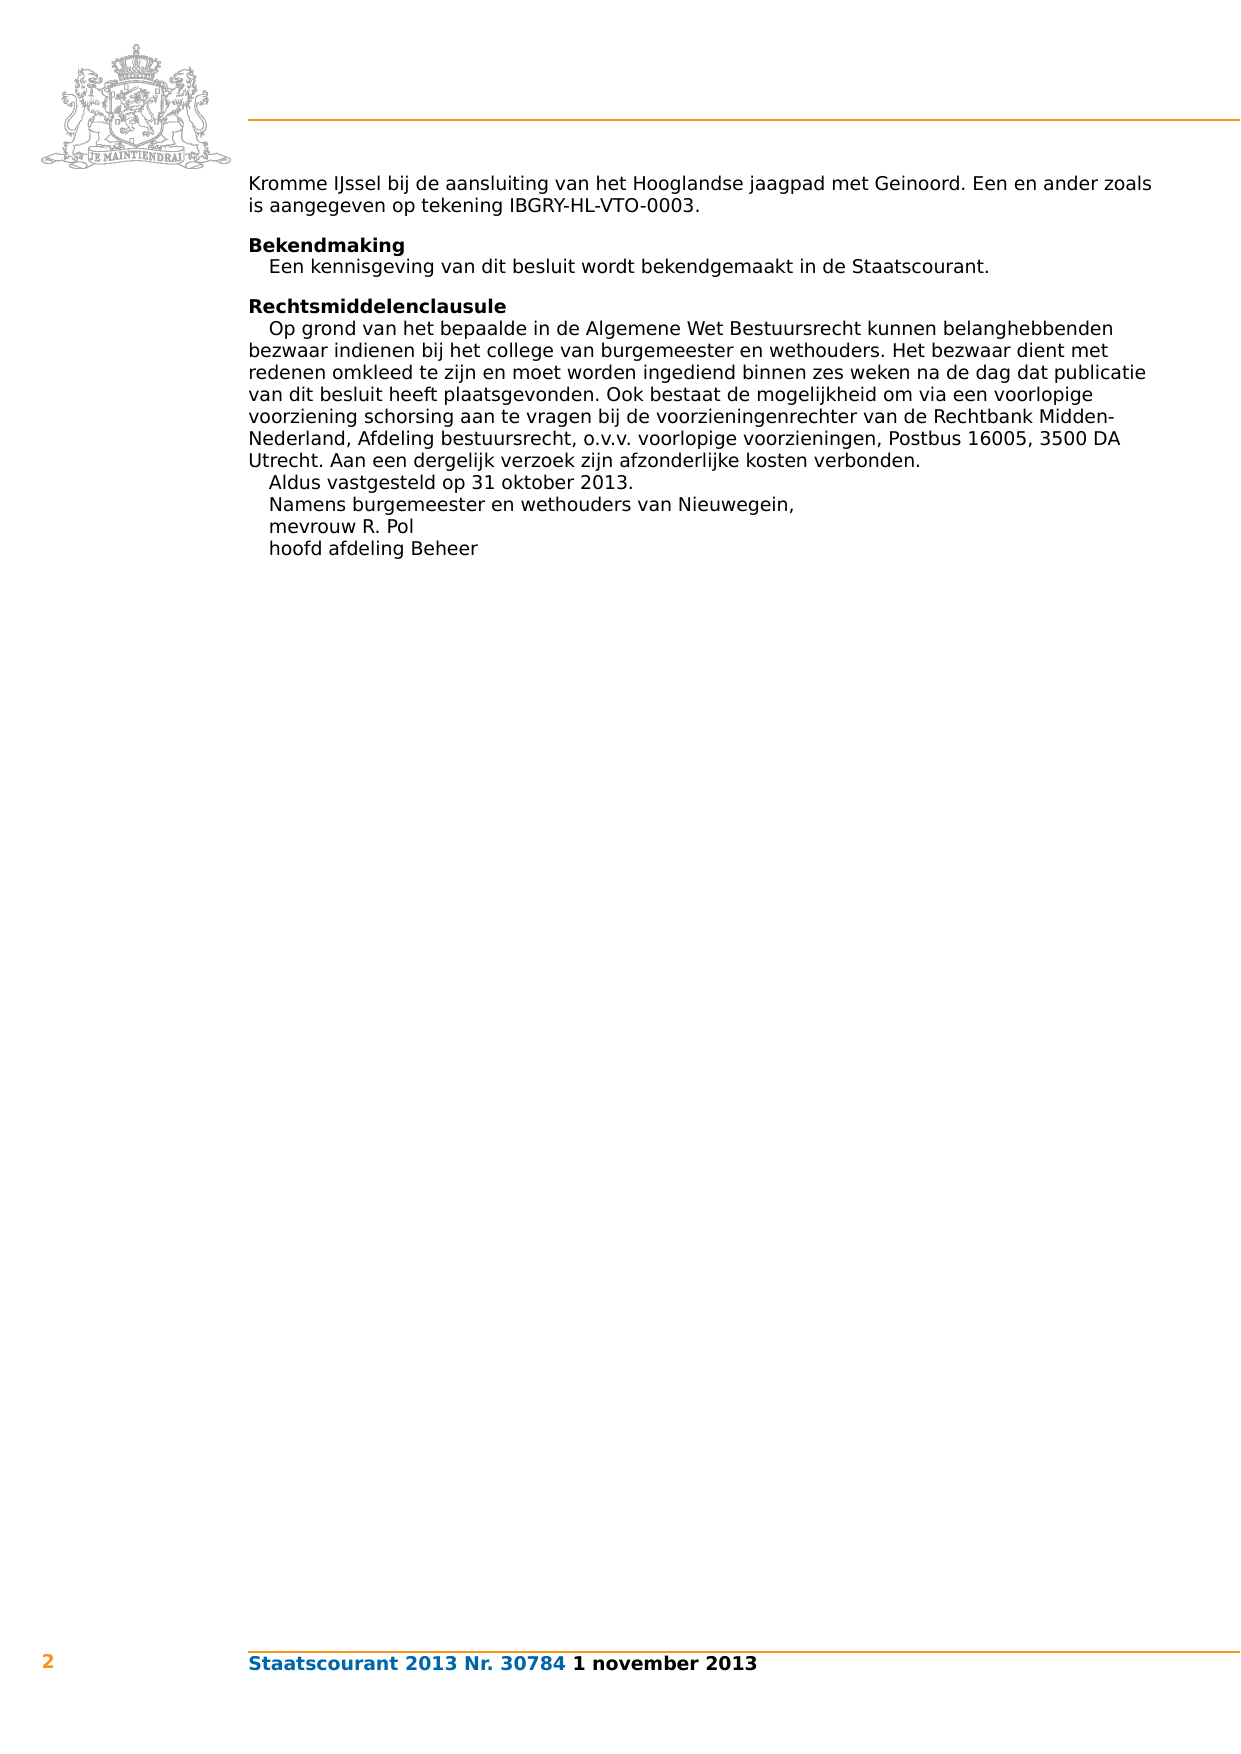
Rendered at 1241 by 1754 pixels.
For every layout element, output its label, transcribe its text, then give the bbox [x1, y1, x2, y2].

text Op grond van het bepaalde in de Algemene Wet Bestuursrecht kunnen belanghebbenden bezwaar indienen bij het college van burgemeester en wethouders. Het bezwaar dient met redenen omkleed te zijn en moet worden ingediend binnen zes weken na de dag dat publicatie van dit besluit heeft plaatsgevonden. Ook bestaat de mogelijkheid om via een voorlopige voorziening schorsing aan te vragen bij de voorzieningenrechter van de Rechtbank Midden-Nederland, Afdeling bestuursrecht, o.v.v. voorlopige voorzieningen, Postbus 16005, 3500 DA Utrecht. Aan een dergelijk verzoek zijn afzonderlijke kosten verbonden. [248, 318, 1163, 472]
text Kromme IJssel bij de aansluiting van het Hooglandse jaagpad met Geinoord. Een en ander zoals is aangegeven op tekening IBGRY-HL-VTO-0003. [248, 173, 1163, 217]
picture [41, 44, 231, 169]
text Namens burgemeester en wethouders van Nieuwegein, [248, 494, 1163, 516]
text Een kennisgeving van dit besluit wordt bekendgemaakt in de Staatscourant. [248, 256, 1163, 278]
text hoofd afdeling Beheer [248, 538, 1163, 560]
text Aldus vastgesteld op 31 oktober 2013. [248, 472, 1163, 494]
subtitle Rechtsmiddelenclausule [248, 296, 1163, 318]
subtitle Bekendmaking [248, 234, 1163, 256]
text mevrouw R. Pol [248, 516, 1163, 538]
